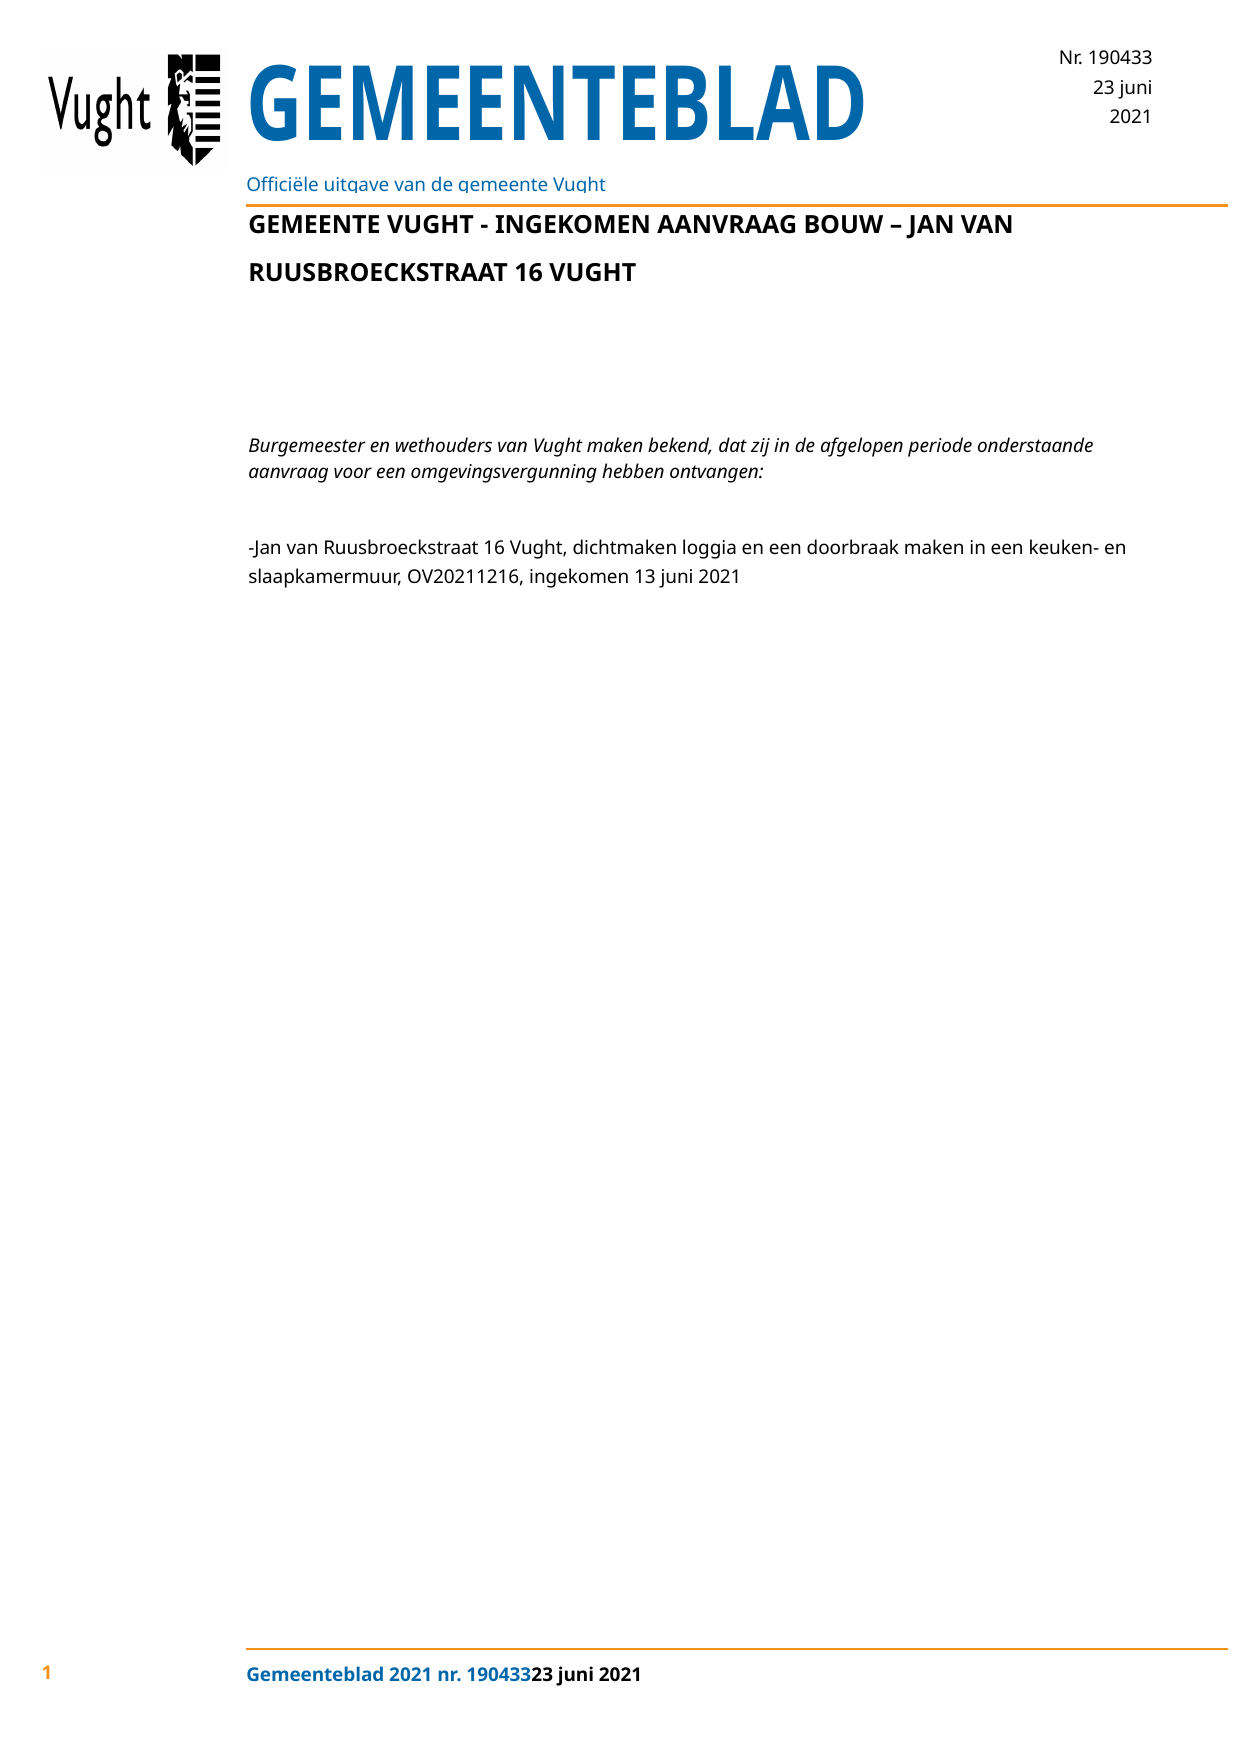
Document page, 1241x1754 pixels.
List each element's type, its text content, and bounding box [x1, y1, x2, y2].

text -Jan van Ruusbroeckstraat 16 Vught, dichtmaken loggia en een doorbraak maken in een keuken- en slaapkamermuur, OV20211216, ingekomen 13 juni 2021 [248, 534, 1152, 589]
text Burgemeester en wethouders van Vught maken bekend, dat zij in de afgelopen periode onderstaande aanvraag voor een omgevingsvergunning hebben ontvangen: [248, 432, 1152, 484]
text GEMEENTE VUGHT - INGEKOMEN AANVRAAG BOUW – JAN VAN RUUSBROECKSTRAAT 16 VUGHT [248, 207, 1152, 288]
picture [41, 47, 231, 172]
